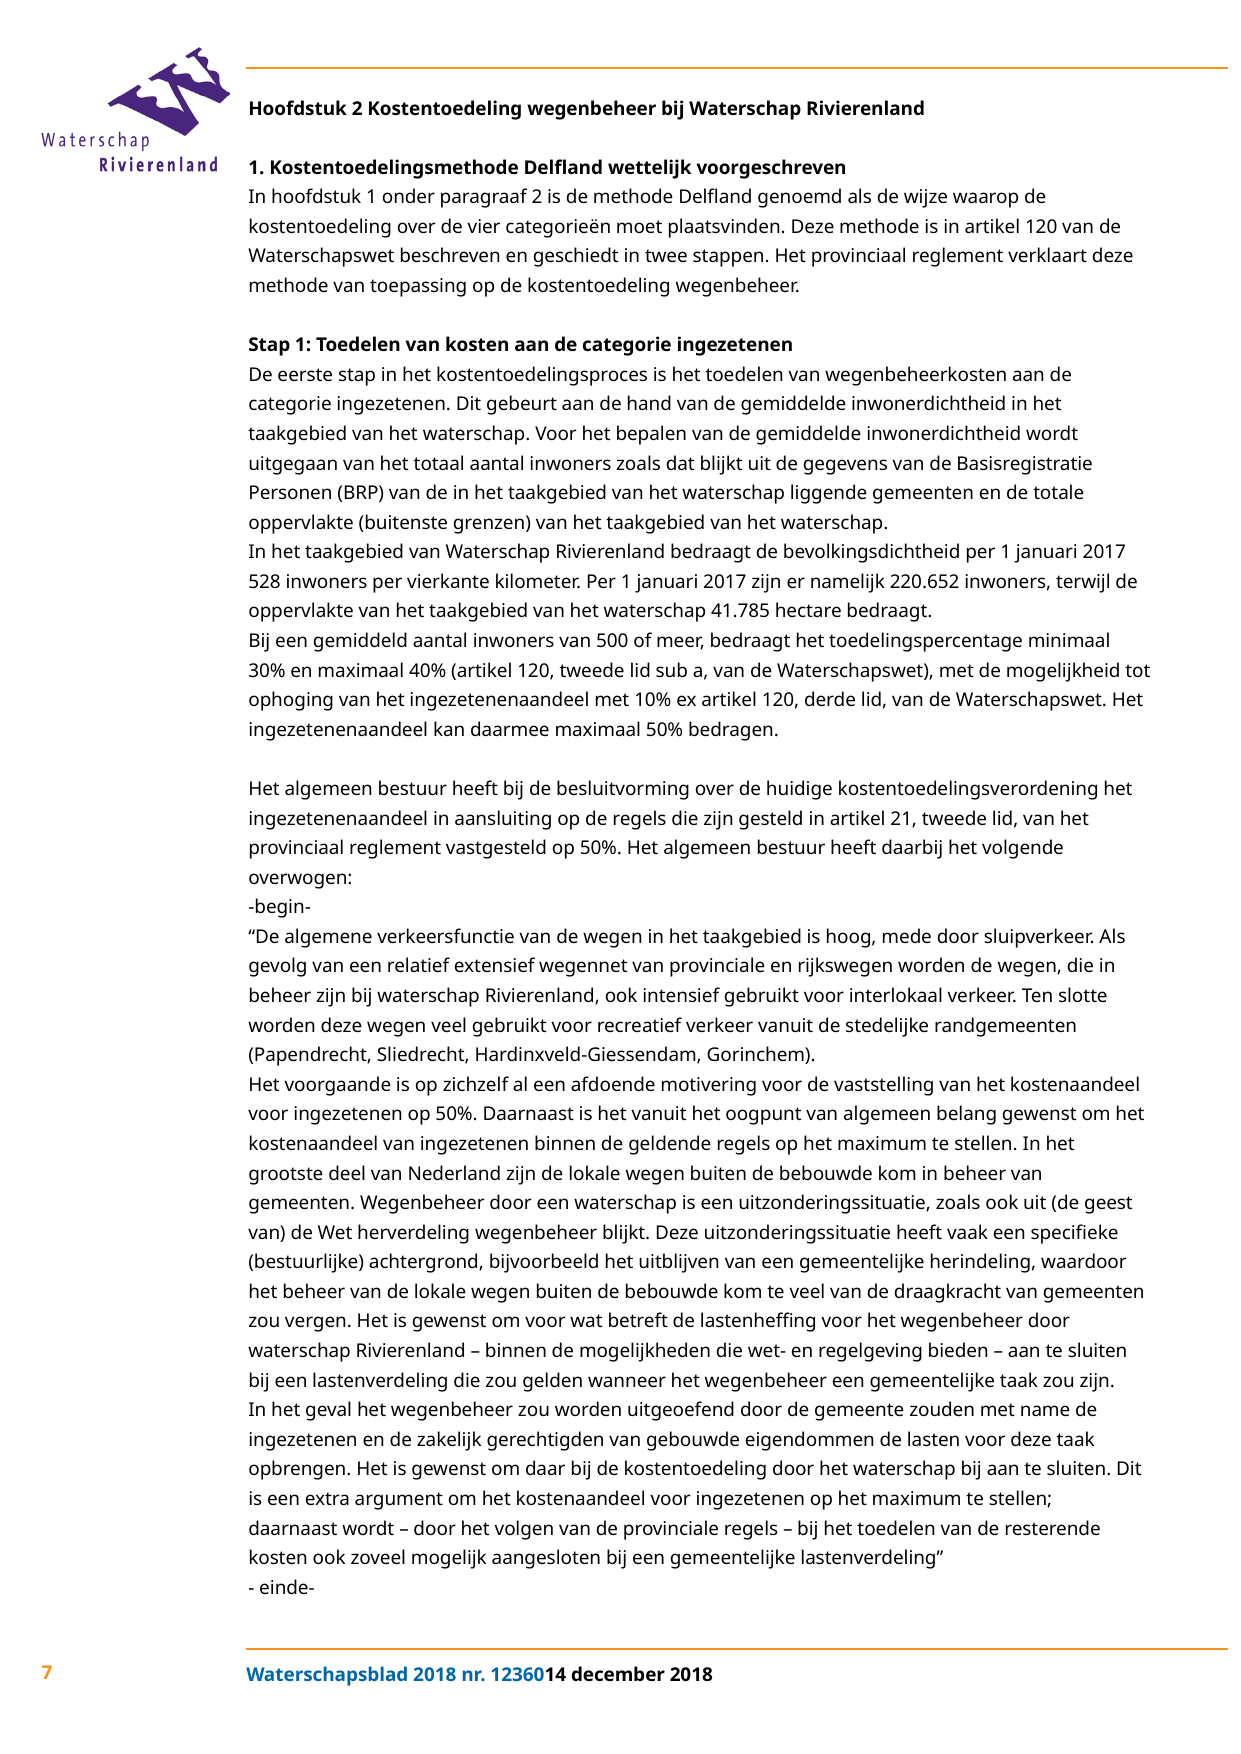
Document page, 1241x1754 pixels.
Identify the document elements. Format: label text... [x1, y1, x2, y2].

text De eerste stap in het kostentoedelingsproces is het toedelen van wegenbeheerkosten aan de categorie ingezetenen. Dit gebeurt aan de hand van de gemiddelde inwonerdichtheid in het taakgebied van het waterschap. Voor het bepalen van de gemiddelde inwonerdichtheid wordt uitgegaan van het totaal aantal inwoners zoals dat blijkt uit de gegevens van de Basisregistratie Personen (BRP) van de in het taakgebied van het waterschap liggende gemeenten en de totale oppervlakte (buitenste grenzen) van het taakgebied van het waterschap. [248, 361, 1152, 535]
text Het voorgaande is op zichzelf al een afdoende motivering voor de vaststelling van het kostenaandeel voor ingezetenen op 50%. Daarnaast is het vanuit het oogpunt van algemeen belang gewenst om het kostenaandeel van ingezetenen binnen de geldende regels op het maximum te stellen. In het grootste deel van Nederland zijn de lokale wegen buiten de bebouwde kom in beheer van gemeenten. Wegenbeheer door een waterschap is een uitzonderingssituatie, zoals ook uit (de geest van) de Wet herverdeling wegenbeheer blijkt. Deze uitzonderingssituatie heeft vaak een specifieke (bestuurlijke) achtergrond, bijvoorbeeld het uitblijven van een gemeentelijke herindeling, waardoor het beheer van de lokale wegen buiten de bebouwde kom te veel van de draagkracht van gemeenten zou vergen. Het is gewenst om voor wat betreft de lastenheffing voor het wegenbeheer door waterschap Rivierenland – binnen de mogelijkheden die wet- en regelgeving bieden – aan te sluiten bij een lastenverdeling die zou gelden wanneer het wegenbeheer een gemeentelijke taak zou zijn. [248, 1071, 1152, 1393]
text In het taakgebied van Waterschap Rivierenland bedraagt de bevolkingsdichtheid per 1 januari 2017 528 inwoners per vierkante kilometer. Per 1 januari 2017 zijn er namelijk 220.652 inwoners, terwijl de oppervlakte van het taakgebied van het waterschap 41.785 hectare bedraagt. [248, 538, 1152, 623]
picture [41, 47, 231, 172]
text In hoofdstuk 1 onder paragraaf 2 is de methode Delfland genoemd als de wijze waarop de kostentoedeling over de vier categorieën moet plaatsvinden. Deze methode is in artikel 120 van de Waterschapswet beschreven en geschiedt in twee stappen. Het provinciaal reglement verklaart deze methode van toepassing op de kostentoedeling wegenbeheer. [248, 183, 1152, 298]
text -begin- [248, 893, 1152, 919]
text Stap 1: Toedelen van kosten aan de categorie ingezetenen [248, 331, 1152, 357]
text Bij een gemiddeld aantal inwoners van 500 of meer, bedraagt het toedelingspercentage minimaal 30% en maximaal 40% (artikel 120, tweede lid sub a, van de Waterschapswet), met de mogelijkheid tot ophoging van het ingezetenenaandeel met 10% ex artikel 120, derde lid, van de Waterschapswet. Het ingezetenenaandeel kan daarmee maximaal 50% bedragen. [248, 627, 1152, 742]
text - einde- [248, 1574, 1152, 1600]
text Hoofdstuk 2 Kostentoedeling wegenbeheer bij Waterschap Rivierenland [248, 95, 1152, 121]
text 1. Kostentoedelingsmethode Delfland wettelijk voorgeschreven [248, 154, 1152, 180]
text Het algemeen bestuur heeft bij de besluitvorming over de huidige kostentoedelingsverordening het ingezetenenaandeel in aansluiting op de regels die zijn gesteld in artikel 21, tweede lid, van het provinciaal reglement vastgesteld op 50%. Het algemeen bestuur heeft daarbij het volgende overwogen: [248, 775, 1152, 890]
text “De algemene verkeersfunctie van de wegen in het taakgebied is hoog, mede door sluipverkeer. Als gevolg van een relatief extensief wegennet van provinciale en rijkswegen worden de wegen, die in beheer zijn bij waterschap Rivierenland, ook intensief gebruikt voor interlokaal verkeer. Ten slotte worden deze wegen veel gebruikt voor recreatief verkeer vanuit de stedelijke randgemeenten (Papendrecht, Sliedrecht, Hardinxveld-Giessendam, Gorinchem). [248, 923, 1152, 1067]
text In het geval het wegenbeheer zou worden uitgeoefend door de gemeente zouden met name de ingezetenen en de zakelijk gerechtigden van gebouwde eigendommen de lasten voor deze taak opbrengen. Het is gewenst om daar bij de kostentoedeling door het waterschap bij aan te sluiten. Dit is een extra argument om het kostenaandeel voor ingezetenen op het maximum te stellen; [248, 1396, 1152, 1511]
text daarnaast wordt – door het volgen van de provinciale regels – bij het toedelen van de resterende kosten ook zoveel mogelijk aangesloten bij een gemeentelijke lastenverdeling” [248, 1515, 1152, 1570]
